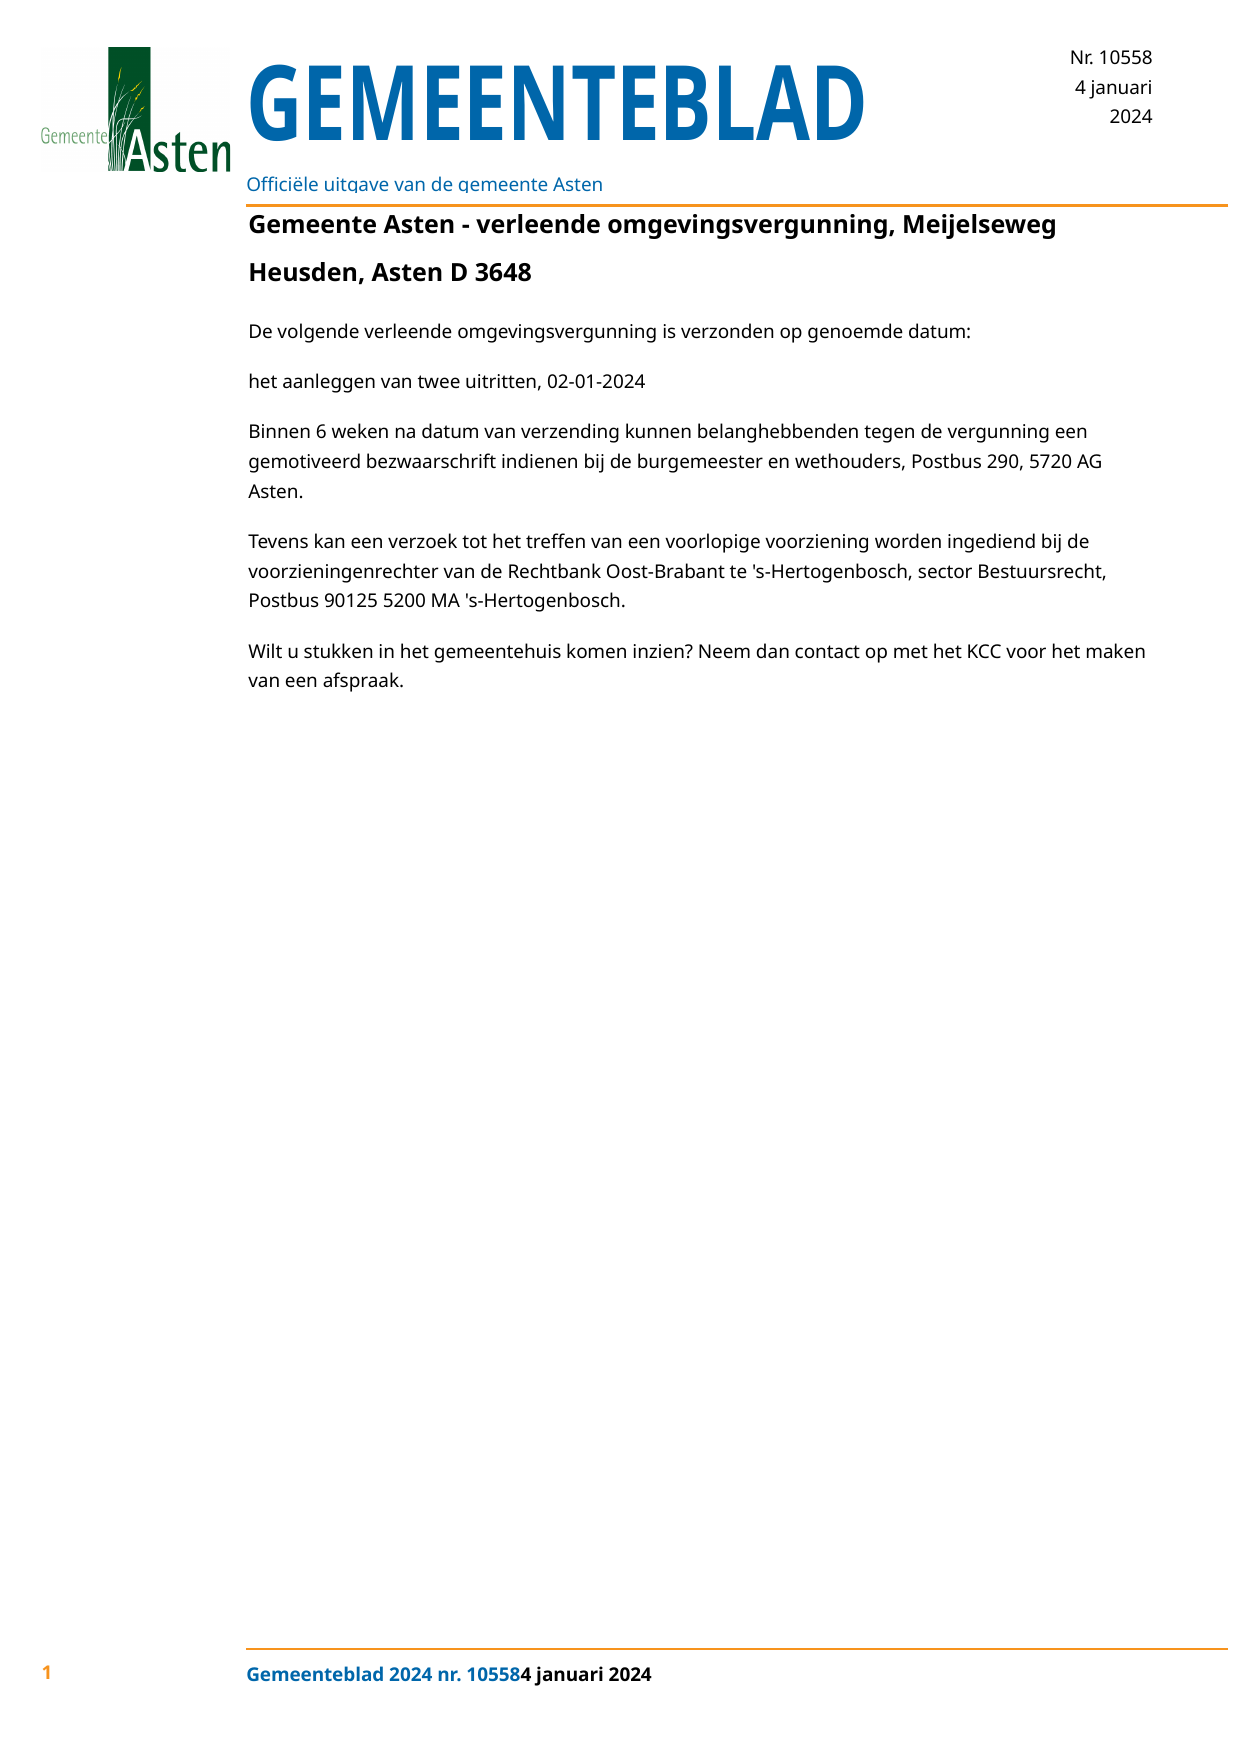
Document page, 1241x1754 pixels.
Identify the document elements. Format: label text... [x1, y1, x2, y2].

text Tevens kan een verzoek tot het treffen van een voorlopige voorziening worden ingediend bij de voorzieningenrechter van de Rechtbank Oost-Brabant te 's-Hertogenbosch, sector Bestuursrecht, Postbus 90125 5200 MA 's-Hertogenbosch. [248, 528, 1152, 613]
text Binnen 6 weken na datum van verzending kunnen belanghebbenden tegen de vergunning een gemotiveerd bezwaarschrift indienen bij de burgemeester en wethouders, Postbus 290, 5720 AG Asten. [248, 419, 1152, 504]
text Gemeente Asten - verleende omgevingsvergunning, Meijelseweg Heusden, Asten D 3648 [248, 207, 1152, 288]
text het aanleggen van twee uitritten, 02-01-2024 [248, 368, 1152, 394]
picture [41, 47, 231, 172]
text De volgende verleende omgevingsvergunning is verzonden op genoemde datum: [248, 318, 1152, 344]
text Wilt u stukken in het gemeentehuis komen inzien? Neem dan contact op met het KCC voor het maken van een afspraak. [248, 638, 1152, 693]
